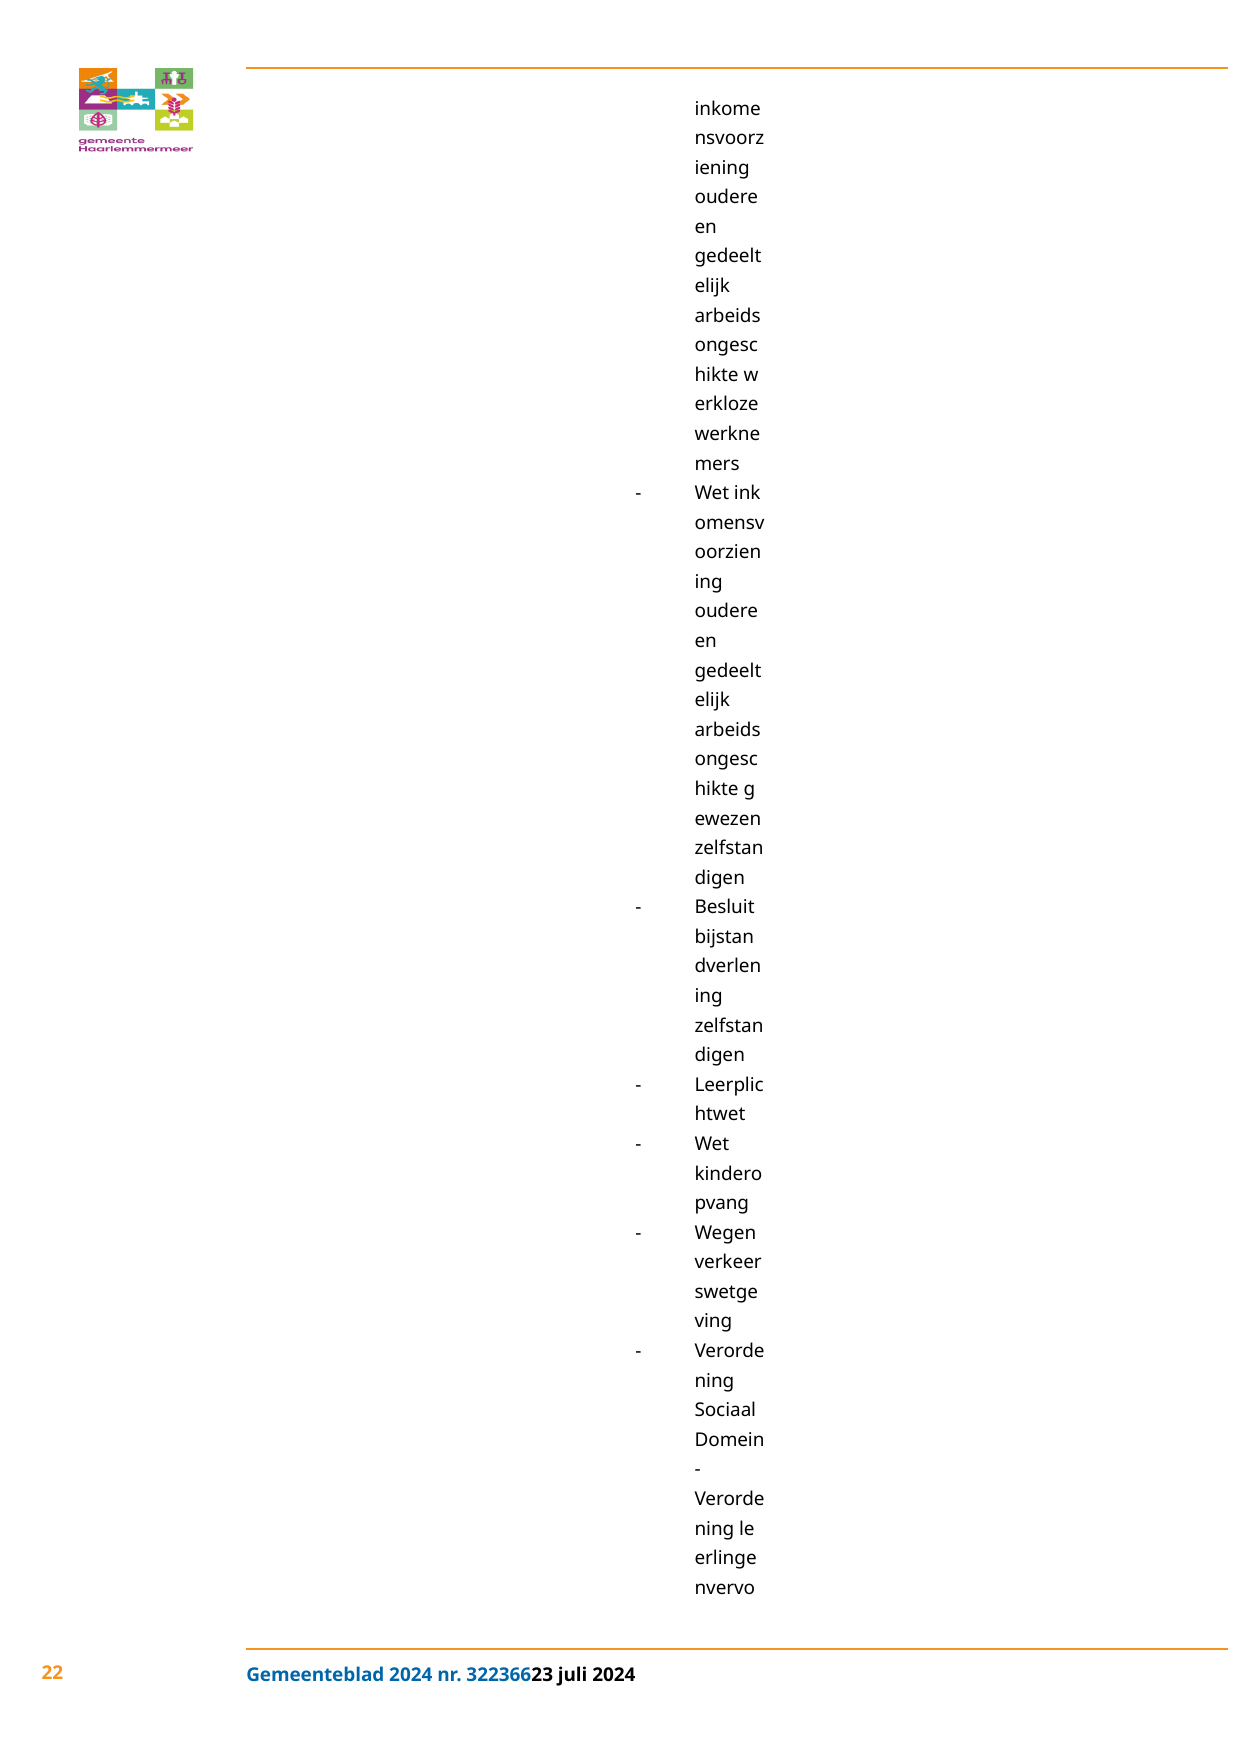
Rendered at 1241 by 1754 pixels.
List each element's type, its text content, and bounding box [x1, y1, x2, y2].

picture [41, 47, 231, 172]
table_cell [377, 95, 506, 1600]
table_cell [248, 95, 377, 1600]
table_cell [506, 95, 635, 1600]
table_cell inkomensvoorziening oudere en gedeeltelijk arbeidsongeschikte werkloze werknemers Wet inkomensvoorziening oudere en gedeeltelijk arbeidsongeschikte gewezen zelfstandigen Besluit bijstandverlening zelfstandigen Leerplichtwet Wet kinderopvang Wegenverkeerswetgeving Verordening Sociaal Domein - Verordening leerlingenvervo [635, 95, 764, 1600]
table_cell [764, 95, 1152, 1600]
